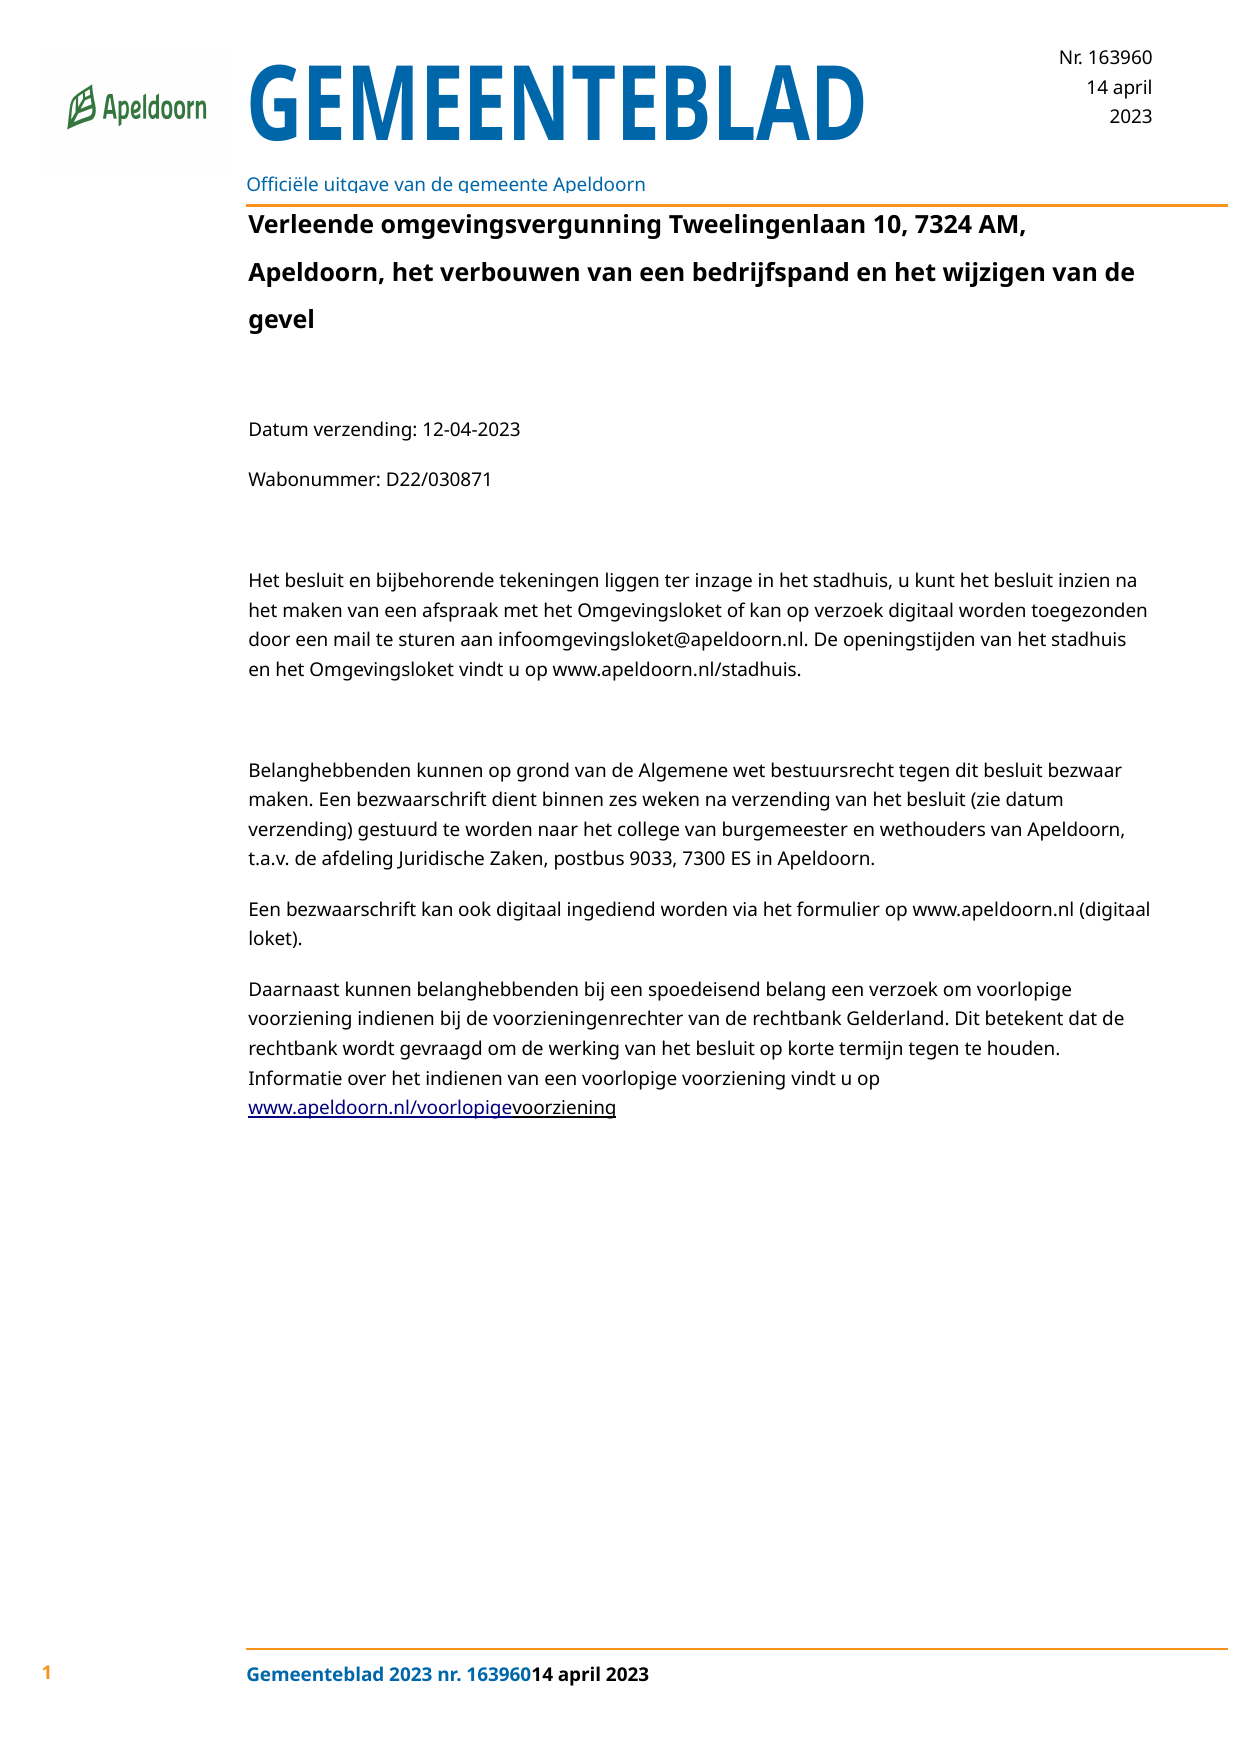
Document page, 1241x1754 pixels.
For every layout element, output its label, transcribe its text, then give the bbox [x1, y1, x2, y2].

text Verleende omgevingsvergunning Tweelingenlaan 10, 7324 AM, Apeldoorn, het verbouwen van een bedrijfspand en het wijzigen van de gevel [248, 207, 1152, 336]
text Belanghebbenden kunnen op grond van de Algemene wet bestuursrecht tegen dit besluit bezwaar maken. Een bezwaarschrift dient binnen zes weken na verzending van het besluit (zie datum verzending) gestuurd te worden naar het college van burgemeester en wethouders van Apeldoorn, t.a.v. de afdeling Juridische Zaken, postbus 9033, 7300 ES in Apeldoorn. [248, 757, 1152, 871]
text Het besluit en bijbehorende tekeningen liggen ter inzage in het stadhuis, u kunt het besluit inzien na het maken van een afspraak met het Omgevingsloket of kan op verzoek digitaal worden toegezonden door een mail te sturen aan infoomgevingsloket@apeldoorn.nl. De openingstijden van het stadhuis en het Omgevingsloket vindt u op www.apeldoorn.nl/stadhuis. [248, 567, 1152, 682]
text Datum verzending: 12-04-2023 [248, 416, 1152, 442]
picture [41, 47, 231, 172]
text Daarnaast kunnen belanghebbenden bij een spoedeisend belang een verzoek om voorlopige voorziening indienen bij de voorzieningenrechter van de rechtbank Gelderland. Dit betekent dat de rechtbank wordt gevraagd om de werking van het besluit op korte termijn tegen te houden. Informatie over het indienen van een voorlopige voorziening vindt u op www.apeldoorn.nl/voorlopigevoorziening [248, 976, 1152, 1120]
text Een bezwaarschrift kan ook digitaal ingediend worden via het formulier op www.apeldoorn.nl (digitaal loket). [248, 896, 1152, 951]
text Wabonummer: D22/030871 [248, 466, 1152, 492]
